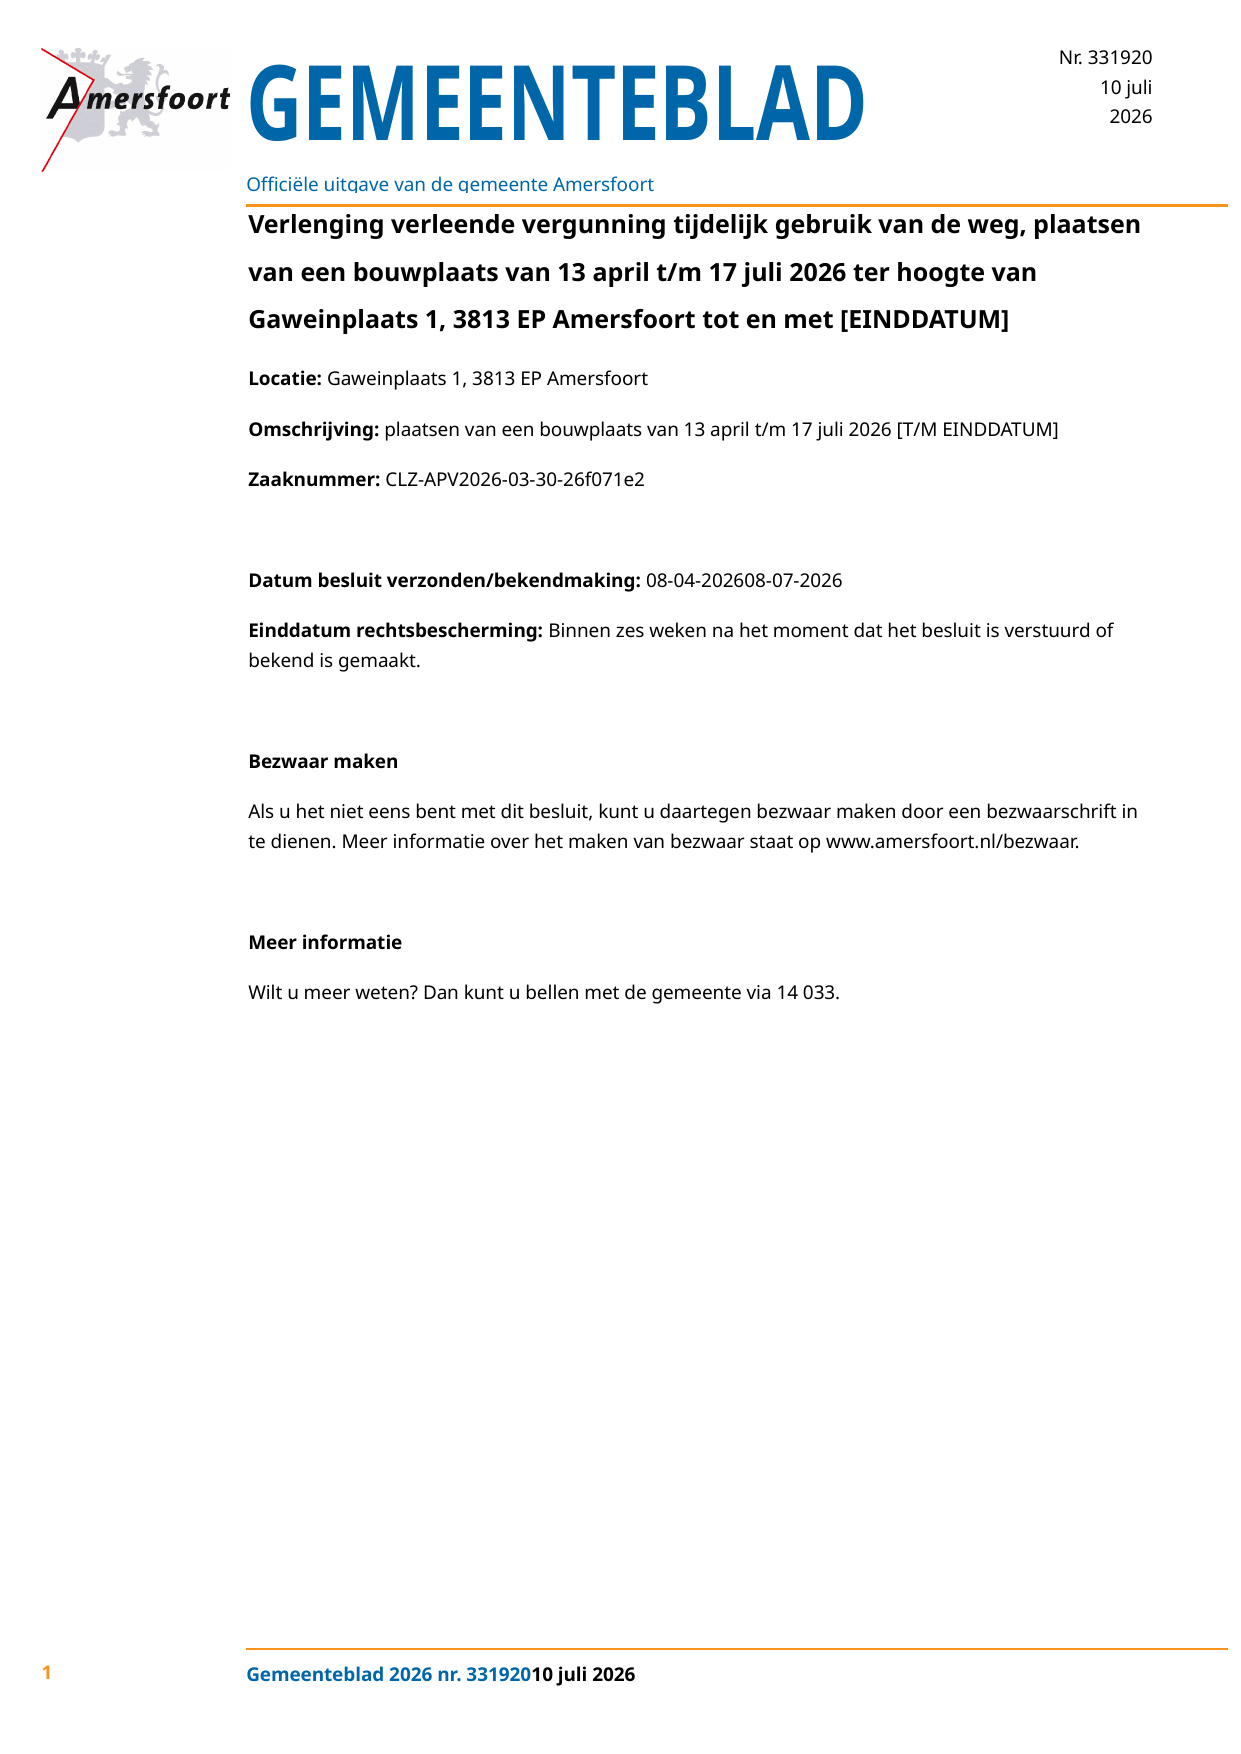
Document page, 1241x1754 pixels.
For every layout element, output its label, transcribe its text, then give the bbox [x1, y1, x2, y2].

text Omschrijving: plaatsen van een bouwplaats van 13 april t/m 17 juli 2026 [T/M EINDDATUM] [248, 416, 1152, 442]
text Locatie: Gaweinplaats 1, 3813 EP Amersfoort [248, 366, 1152, 391]
text Zaaknummer: CLZ-APV2026-03-30-26f071e2 [248, 466, 1152, 492]
text Datum besluit verzonden/bekendmaking: 08-04-202608-07-2026 [248, 567, 1152, 593]
text Verlenging verleende vergunning tijdelijk gebruik van de weg, plaatsen van een bouwplaats van 13 april t/m 17 juli 2026 ter hoogte van Gaweinplaats 1, 3813 EP Amersfoort tot en met [EINDDATUM] [248, 207, 1152, 336]
text Bezwaar maken [248, 748, 1152, 774]
text Wilt u meer weten? Dan kunt u bellen met de gemeente via 14 033. [248, 979, 1152, 1005]
text Meer informatie [248, 929, 1152, 954]
text Als u het niet eens bent met dit besluit, kunt u daartegen bezwaar maken door een bezwaarschrift in te dienen. Meer informatie over het maken van bezwaar staat op www.amersfoort.nl/bezwaar. [248, 798, 1152, 854]
text Einddatum rechtsbescherming: Binnen zes weken na het moment dat het besluit is verstuurd of bekend is gemaakt. [248, 618, 1152, 673]
picture [41, 47, 231, 172]
